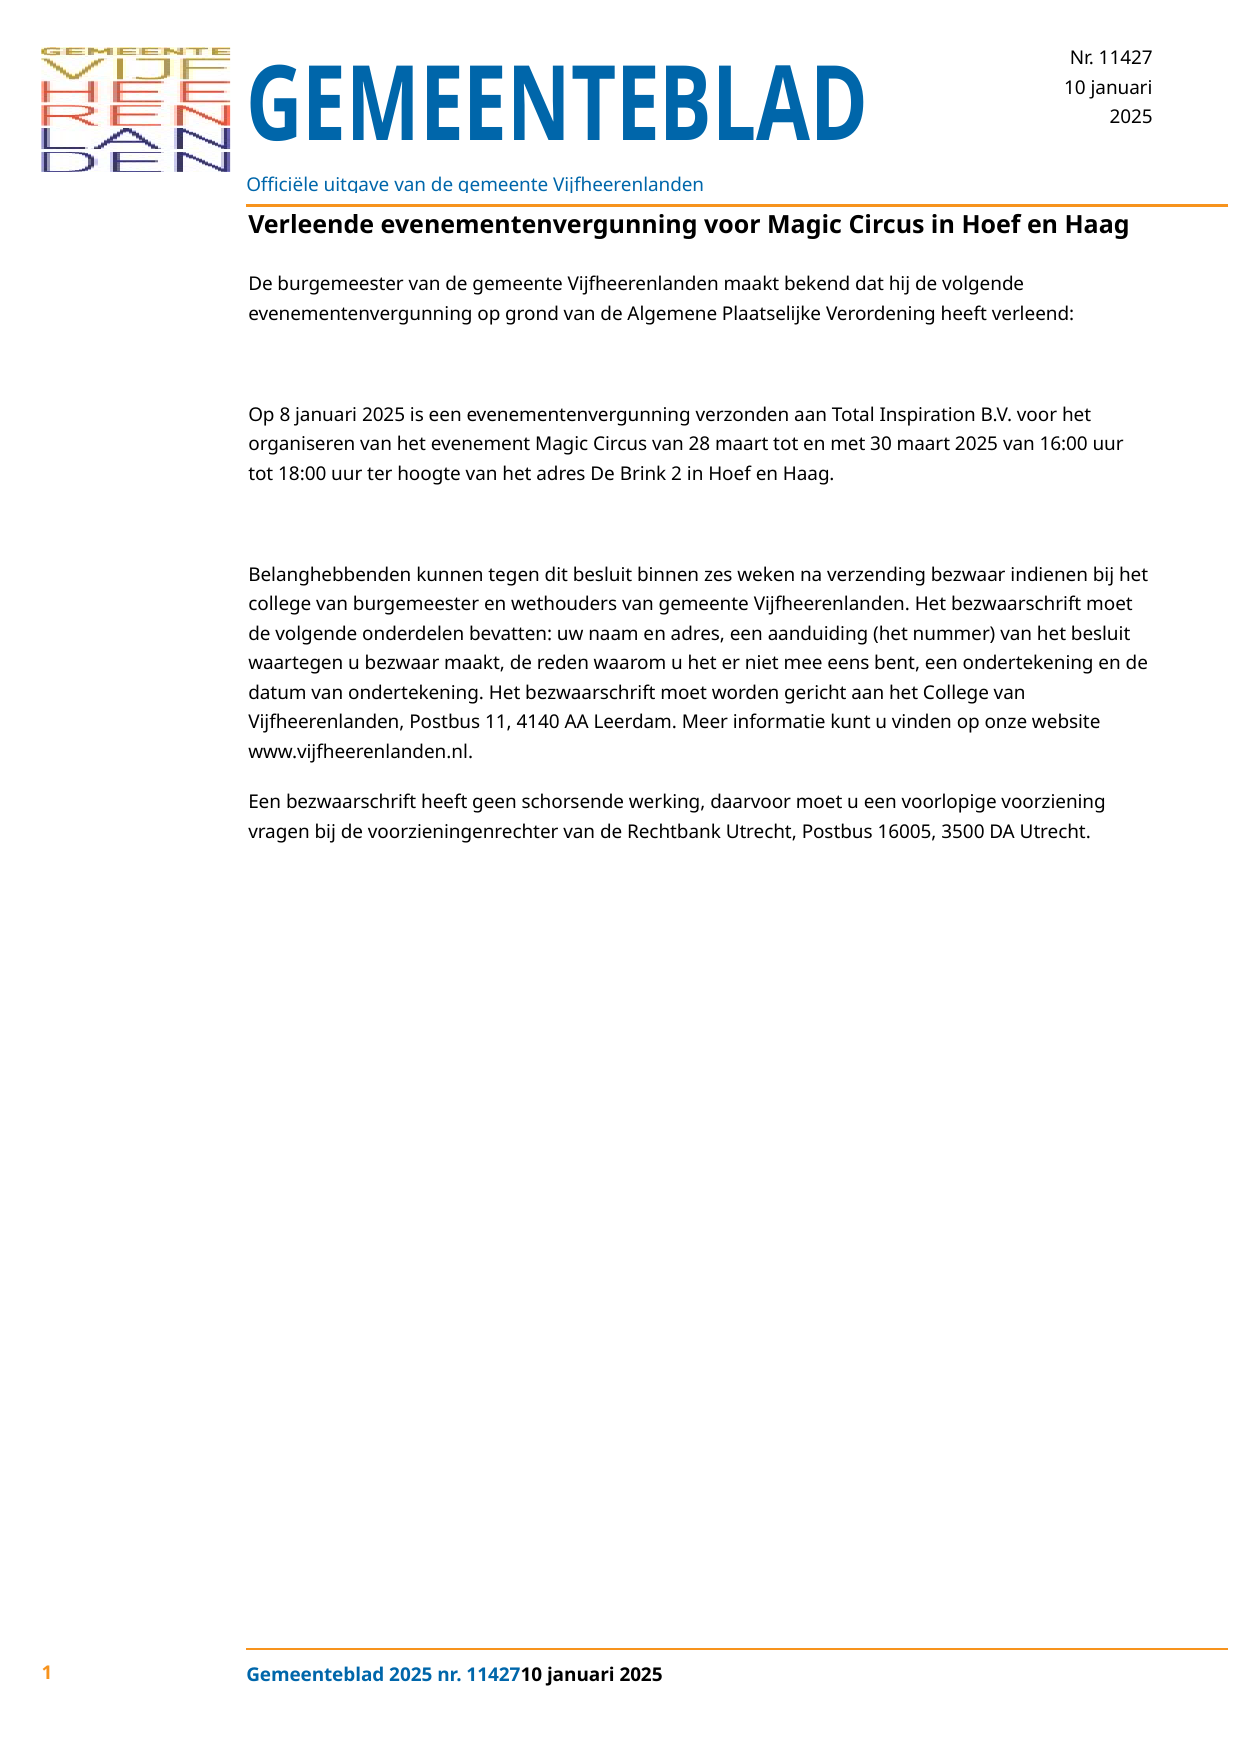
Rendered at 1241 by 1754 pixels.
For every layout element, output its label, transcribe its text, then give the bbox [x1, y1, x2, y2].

picture [41, 47, 231, 172]
text Verleende evenementenvergunning voor Magic Circus in Hoef en Haag [248, 207, 1152, 241]
text Op 8 januari 2025 is een evenementenvergunning verzonden aan Total Inspiration B.V. voor het organiseren van het evenement Magic Circus van 28 maart tot en met 30 maart 2025 van 16:00 uur tot 18:00 uur ter hoogte van het adres De Brink 2 in Hoef en Haag. [248, 401, 1152, 486]
text De burgemeester van de gemeente Vijfheerenlanden maakt bekend dat hij de volgende evenementenvergunning op grond van de Algemene Plaatselijke Verordening heeft verleend: [248, 270, 1152, 326]
text Een bezwaarschrift heeft geen schorsende werking, daarvoor moet u een voorlopige voorziening vragen bij de voorzieningenrechter van de Rechtbank Utrecht, Postbus 16005, 3500 DA Utrecht. [248, 789, 1152, 844]
text Belanghebbenden kunnen tegen dit besluit binnen zes weken na verzending bezwaar indienen bij het college van burgemeester en wethouders van gemeente Vijfheerenlanden. Het bezwaarschrift moet de volgende onderdelen bevatten: uw naam en adres, een aanduiding (het nummer) van het besluit waartegen u bezwaar maakt, de reden waarom u het er niet mee eens bent, een ondertekening en de datum van ondertekening. Het bezwaarschrift moet worden gericht aan het College van Vijfheerenlanden, Postbus 11, 4140 AA Leerdam. Meer informatie kunt u vinden op onze website www.vijfheerenlanden.nl. [248, 561, 1152, 764]
